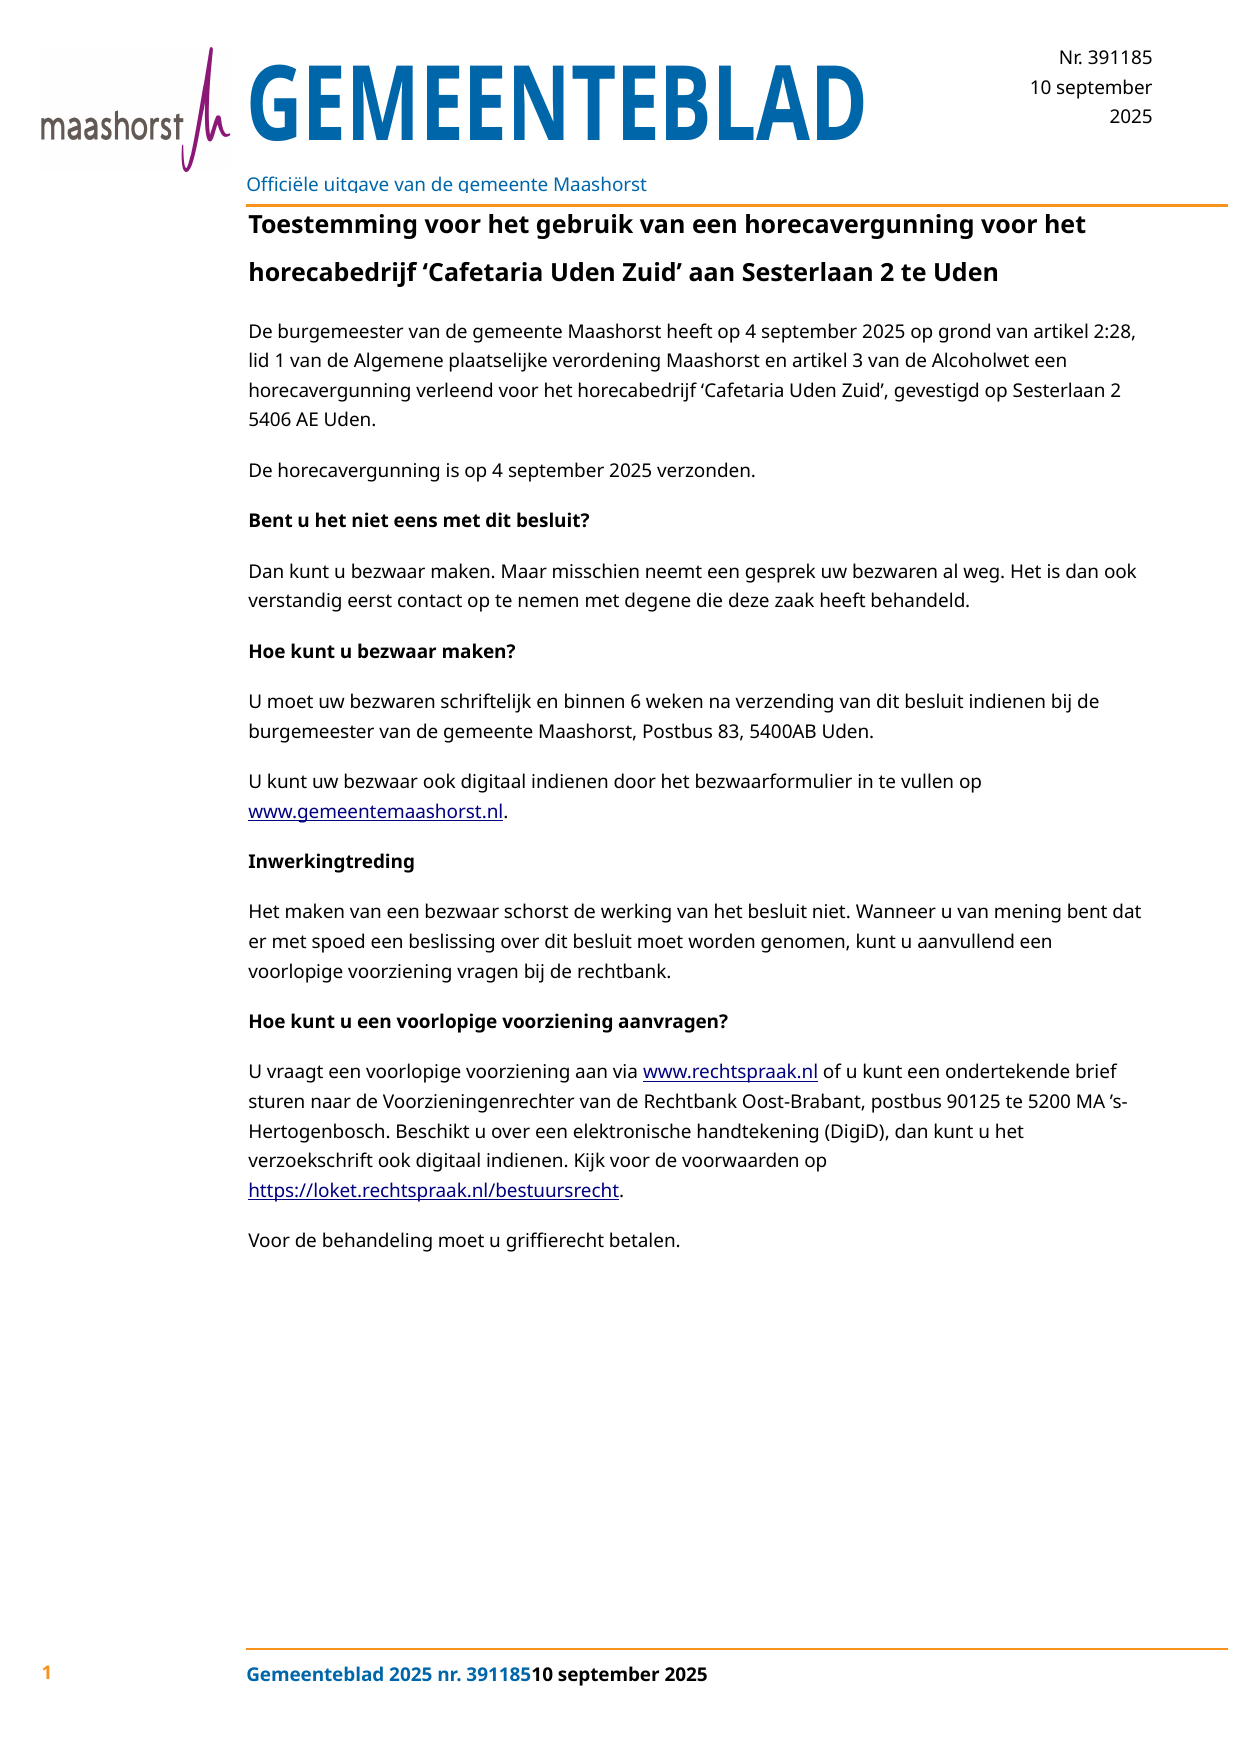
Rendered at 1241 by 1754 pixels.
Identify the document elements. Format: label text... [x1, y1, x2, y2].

text Toestemming voor het gebruik van een horecavergunning voor het horecabedrijf ‘Cafetaria Uden Zuid’ aan Sesterlaan 2 te Uden [248, 207, 1152, 288]
text Voor de behandeling moet u griffierecht betalen. [248, 1227, 1152, 1253]
text Dan kunt u bezwaar maken. Maar misschien neemt een gesprek uw bezwaren al weg. Het is dan ook verstandig eerst contact op te nemen met degene die deze zaak heeft behandeld. [248, 558, 1152, 613]
text Hoe kunt u een voorlopige voorziening aanvragen? [248, 1008, 1152, 1034]
text De horecavergunning is op 4 september 2025 verzonden. [248, 457, 1152, 483]
text Het maken van een bezwaar schorst de werking van het besluit niet. Wanneer u van mening bent dat er met spoed een beslissing over dit besluit moet worden genomen, kunt u aanvullend een voorlopige voorziening vragen bij de rechtbank. [248, 899, 1152, 984]
text Bent u het niet eens met dit besluit? [248, 507, 1152, 533]
picture [41, 47, 231, 172]
text U kunt uw bezwaar ook digitaal indienen door het bezwaarformulier in te vullen op www.gemeentemaashorst.nl. [248, 768, 1152, 824]
text Inwerkingtreding [248, 848, 1152, 874]
text U vraagt een voorlopige voorziening aan via www.rechtspraak.nl of u kunt een ondertekende brief sturen naar de Voorzieningenrechter van de Rechtbank Oost-Brabant, postbus 90125 te 5200 MA ’s-Hertogenbosch. Beschikt u over een elektronische handtekening (DigiD), dan kunt u het verzoekschrift ook digitaal indienen. Kijk voor de voorwaarden op https://loket.rechtspraak.nl/bestuursrecht. [248, 1059, 1152, 1203]
text De burgemeester van de gemeente Maashorst heeft op 4 september 2025 op grond van artikel 2:28, lid 1 van de Algemene plaatselijke verordening Maashorst en artikel 3 van de Alcoholwet een horecavergunning verleend voor het horecabedrijf ‘Cafetaria Uden Zuid’, gevestigd op Sesterlaan 2 5406 AE Uden. [248, 318, 1152, 432]
text U moet uw bezwaren schriftelijk en binnen 6 weken na verzending van dit besluit indienen bij de burgemeester van de gemeente Maashorst, Postbus 83, 5400AB Uden. [248, 688, 1152, 744]
text Hoe kunt u bezwaar maken? [248, 638, 1152, 664]
